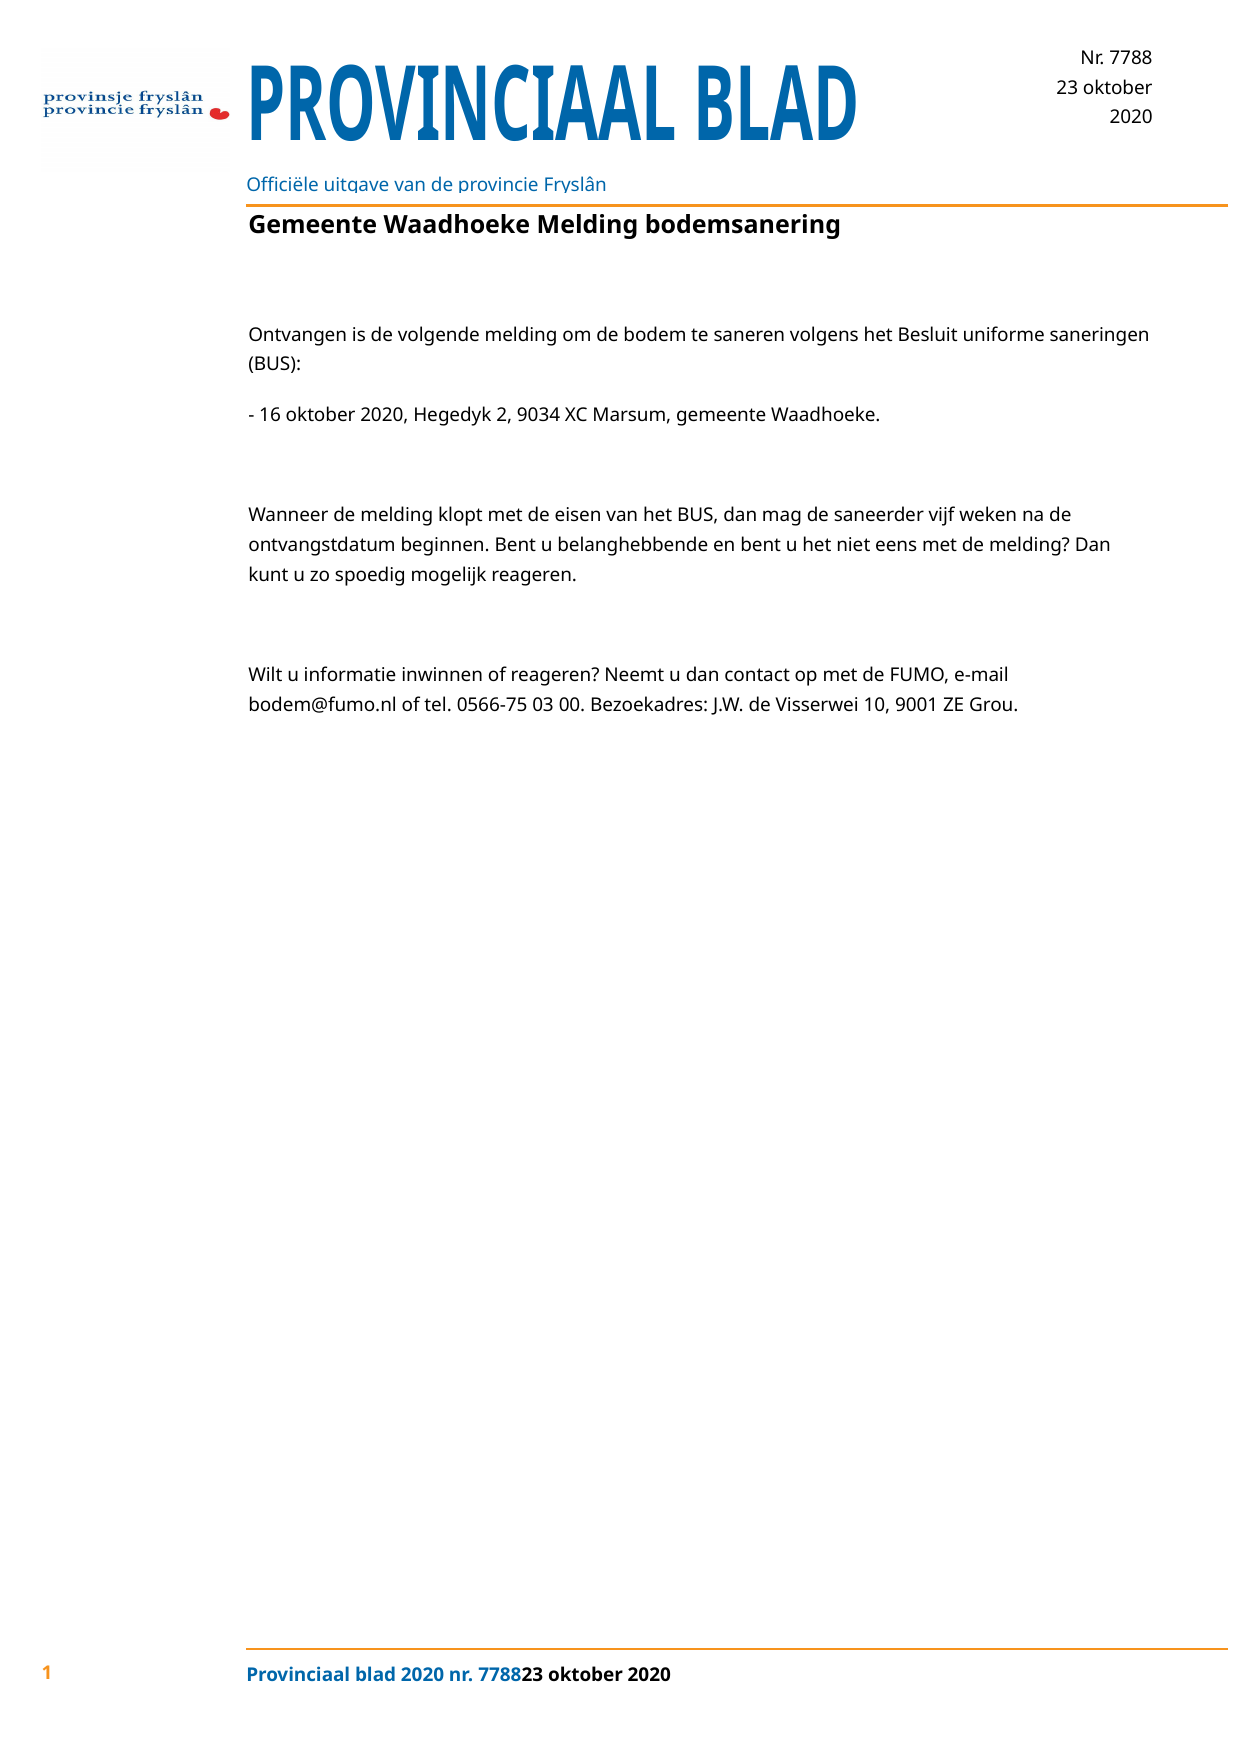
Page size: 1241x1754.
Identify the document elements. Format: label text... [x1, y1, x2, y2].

text Wanneer de melding klopt met de eisen van het BUS, dan mag de saneerder vijf weken na de ontvangstdatum beginnen. Bent u belanghebbende en bent u het niet eens met de melding? Dan kunt u zo spoedig mogelijk reageren. [248, 502, 1152, 586]
text Wilt u informatie inwinnen of reageren? Neemt u dan contact op met de FUMO, e-mail bodem@fumo.nl of tel. 0566-75 03 00. Bezoekadres: J.W. de Visserwei 10, 9001 ZE Grou. [248, 662, 1152, 717]
picture [41, 47, 231, 172]
text Gemeente Waadhoeke Melding bodemsanering [248, 207, 1152, 241]
text Ontvangen is de volgende melding om de bodem te saneren volgens het Besluit uniforme saneringen (BUS): [248, 321, 1152, 376]
text - 16 oktober 2020, Hegedyk 2, 9034 XC Marsum, gemeente Waadhoeke. [248, 401, 1152, 426]
